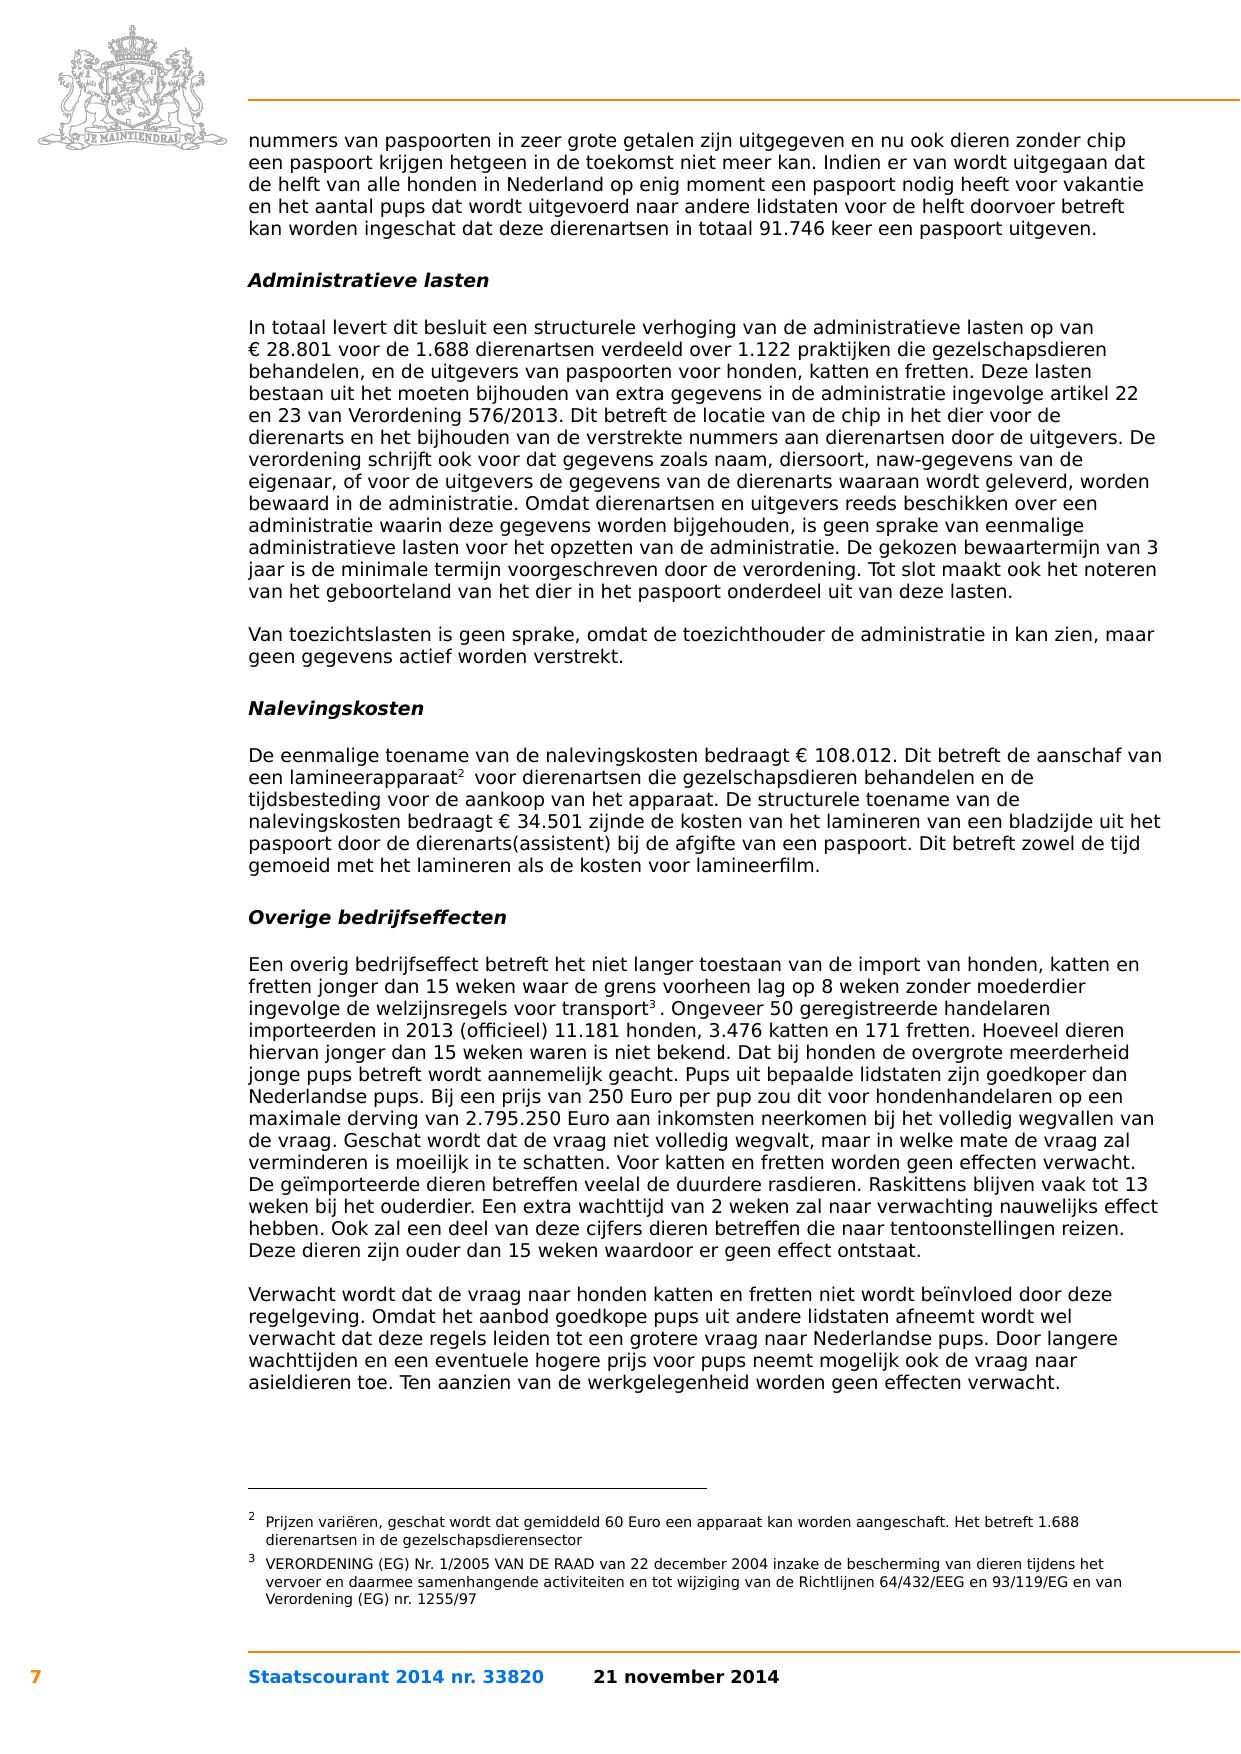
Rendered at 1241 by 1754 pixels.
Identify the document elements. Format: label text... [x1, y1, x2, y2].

picture [38, 25, 227, 150]
text Een overig bedrijfseffect betreft het niet langer toestaan van de import van honden, katten en fretten jonger dan 15 weken waar de grens voorheen lag op 8 weken zonder moederdier ingevolge de welzijnsregels voor transport. Ongeveer 50 geregistreerde handelaren importeerden in 2013 (officieel) 11.181 honden, 3.476 katten en 171 fretten. Hoeveel dieren hiervan jonger dan 15 weken waren is niet bekend. Dat bij honden de overgrote meerderheid jonge pups betreft wordt aannemelijk geacht. Pups uit bepaalde lidstaten zijn goedkoper dan Nederlandse pups. Bij een prijs van 250 Euro per pup zou dit voor hondenhandelaren op een maximale derving van 2.795.250 Euro aan inkomsten neerkomen bij het volledig wegvallen van de vraag. Geschat wordt dat de vraag niet volledig wegvalt, maar in welke mate de vraag zal verminderen is moeilijk in te schatten. Voor katten en fretten worden geen effecten verwacht. De geïmporteerde dieren betreffen veelal de duurdere rasdieren. Raskittens blijven vaak tot 13 weken bij het ouderdier. Een extra wachttijd van 2 weken zal naar verwachting nauwelijks effect hebben. Ook zal een deel van deze cijfers dieren betreffen die naar tentoonstellingen reizen. Deze dieren zijn ouder dan 15 weken waardoor er geen effect ontstaat. [248, 954, 1163, 1262]
text VERORDENING (EG) Nr. 1/2005 VAN DE RAAD van 22 december 2004 inzake de bescherming van dieren tijdens het vervoer en daarmee samenhangende activiteiten en tot wijziging van de Richtlijnen 64/432/EEG en 93/119/EG en van Verordening (EG) nr. 1255/97 [248, 1552, 1163, 1608]
text Van toezichtslasten is geen sprake, omdat de toezichthouder de administratie in kan zien, maar geen gegevens actief worden verstrekt. [248, 624, 1163, 668]
subtitle Nalevingskosten [248, 698, 1163, 720]
text nummers van paspoorten in zeer grote getalen zijn uitgegeven en nu ook dieren zonder chip een paspoort krijgen hetgeen in de toekomst niet meer kan. Indien er van wordt uitgegaan dat de helft van alle honden in Nederland op enig moment een paspoort nodig heeft voor vakantie en het aantal pups dat wordt uitgevoerd naar andere lidstaten voor de helft doorvoer betreft kan worden ingeschat dat deze dierenartsen in totaal 91.746 keer een paspoort uitgeven. [248, 130, 1163, 240]
subtitle Administratieve lasten [248, 270, 1163, 292]
text Prijzen variëren, geschat wordt dat gemiddeld 60 Euro een apparaat kan worden aangeschaft. Het betreft 1.688 dierenartsen in de gezelschapsdierensector [248, 1510, 1163, 1549]
text Verwacht wordt dat de vraag naar honden katten en fretten niet wordt beïnvloed door deze regelgeving. Omdat het aanbod goedkope pups uit andere lidstaten afneemt wordt wel verwacht dat deze regels leiden tot een grotere vraag naar Nederlandse pups. Door langere wachttijden en een eventuele hogere prijs voor pups neemt mogelijk ook de vraag naar asieldieren toe. Ten aanzien van de werkgelegenheid worden geen effecten verwacht. [248, 1284, 1163, 1394]
subtitle Overige bedrijfseffecten [248, 907, 1163, 929]
text De eenmalige toename van de nalevingskosten bedraagt € 108.012. Dit betreft de aanschaf van een lamineerapparaat voor dierenartsen die gezelschapsdieren behandelen en de tijdsbesteding voor de aankoop van het apparaat. De structurele toename van de nalevingskosten bedraagt € 34.501 zijnde de kosten van het lamineren van een bladzijde uit het paspoort door de dierenarts(assistent) bij de afgifte van een paspoort. Dit betreft zowel de tijd gemoeid met het lamineren als de kosten voor lamineerfilm. [248, 745, 1163, 877]
text In totaal levert dit besluit een structurele verhoging van de administratieve lasten op van € 28.801 voor de 1.688 dierenartsen verdeeld over 1.122 praktijken die gezelschapsdieren behandelen, en de uitgevers van paspoorten voor honden, katten en fretten. Deze lasten bestaan uit het moeten bijhouden van extra gegevens in de administratie ingevolge artikel 22 en 23 van Verordening 576/2013. Dit betreft de locatie van de chip in het dier voor de dierenarts en het bijhouden van de verstrekte nummers aan dierenartsen door de uitgevers. De verordening schrijft ook voor dat gegevens zoals naam, diersoort, naw-gegevens van de eigenaar, of voor de uitgevers de gegevens van de dierenarts waaraan wordt geleverd, worden bewaard in de administratie. Omdat dierenartsen en uitgevers reeds beschikken over een administratie waarin deze gegevens worden bijgehouden, is geen sprake van eenmalige administratieve lasten voor het opzetten van de administratie. De gekozen bewaartermijn van 3 jaar is de minimale termijn voorgeschreven door de verordening. Tot slot maakt ook het noteren van het geboorteland van het dier in het paspoort onderdeel uit van deze lasten. [248, 317, 1163, 602]
